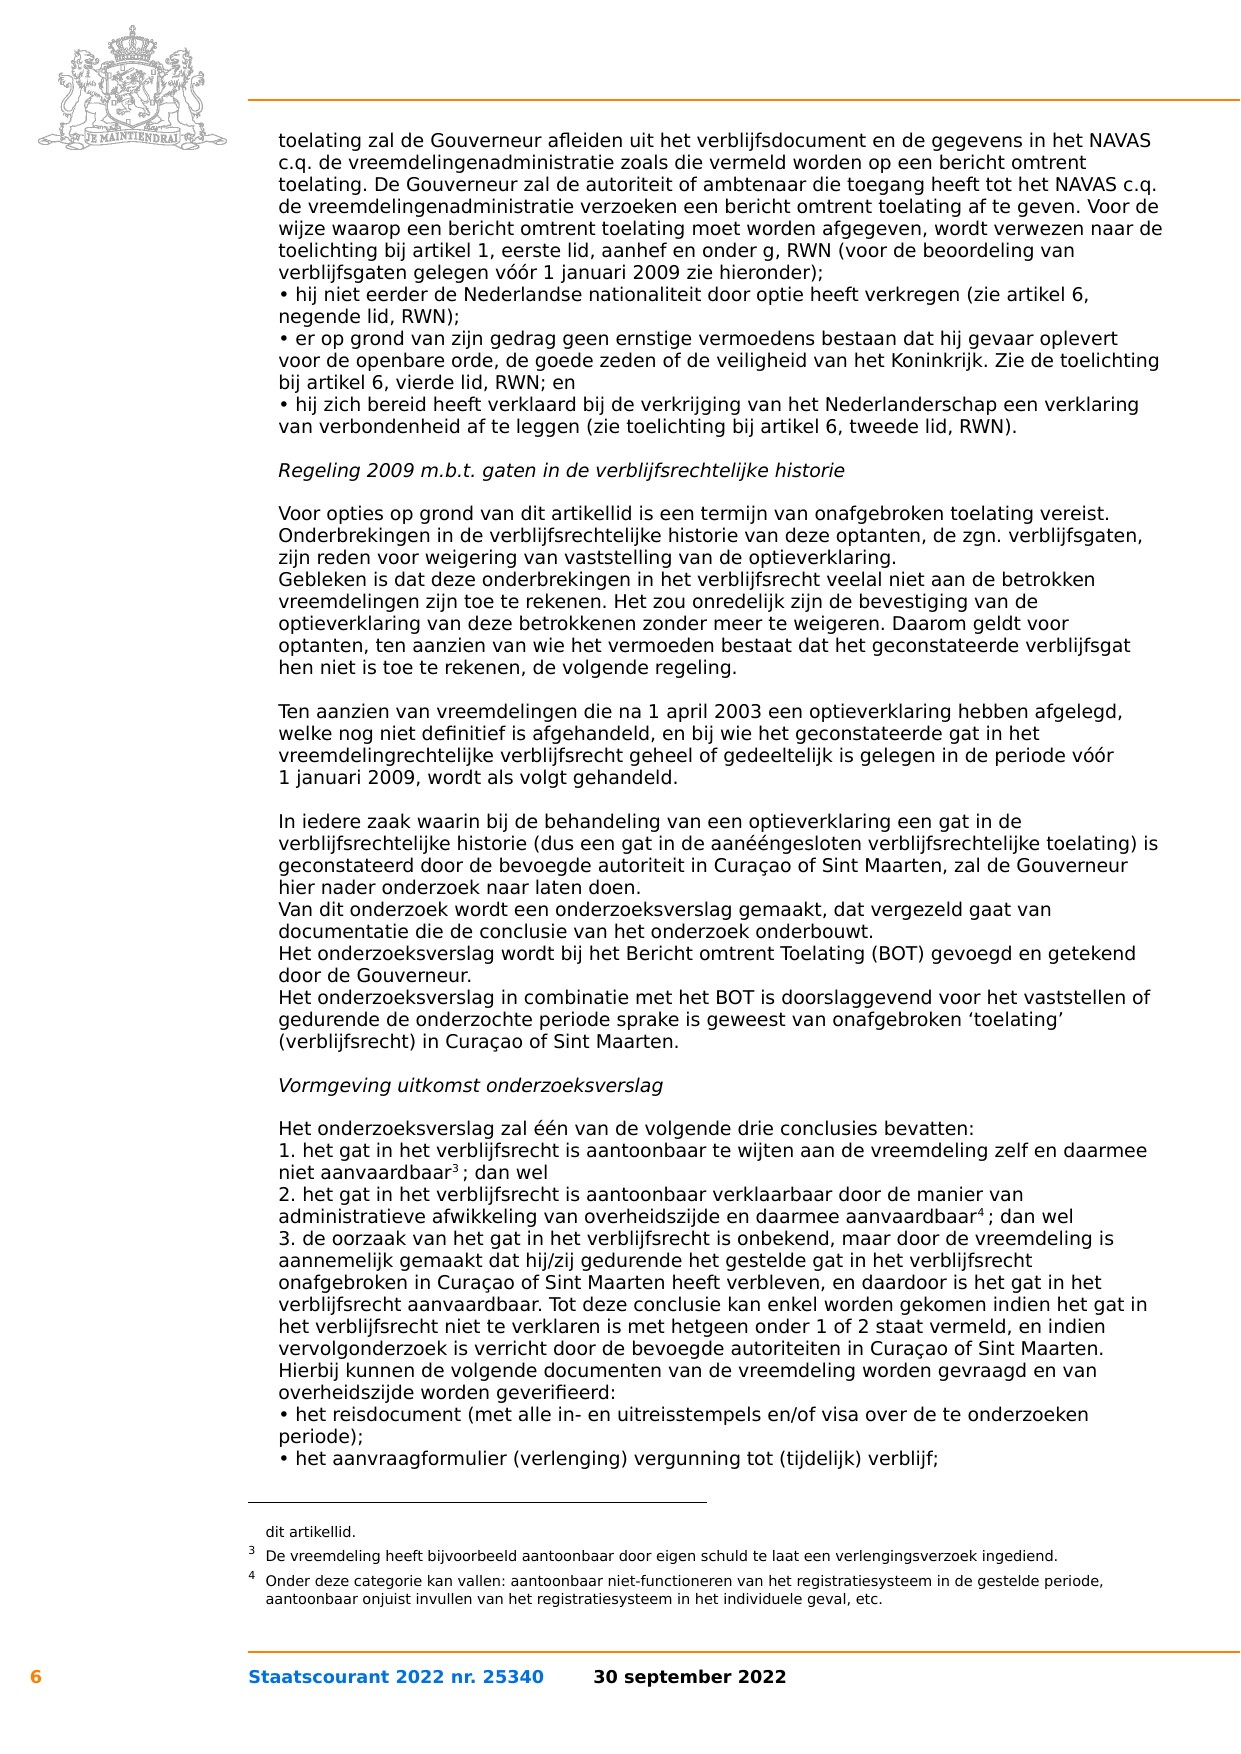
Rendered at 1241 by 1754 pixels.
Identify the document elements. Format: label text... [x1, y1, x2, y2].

picture [38, 25, 227, 150]
text In iedere zaak waarin bij de behandeling van een optieverklaring een gat in de verblijfsrechtelijke historie (dus een gat in de aanééngesloten verblijfsrechtelijke toelating) is geconstateerd door de bevoegde autoriteit in Curaçao of Sint Maarten, zal de Gouverneur hier nader onderzoek naar laten doen. [278, 811, 1163, 899]
text • het reisdocument (met alle in- en uitreisstempels en/of visa over de te onderzoeken periode); [278, 1404, 1163, 1448]
text Voor opties op grond van dit artikellid is een termijn van onafgebroken toelating vereist. Onderbrekingen in de verblijfsrechtelijke historie van deze optanten, de zgn. verblijfsgaten, zijn reden voor weigering van vaststelling van de optieverklaring. [278, 503, 1163, 569]
text Gebleken is dat deze onderbrekingen in het verblijfsrecht veelal niet aan de betrokken vreemdelingen zijn toe te rekenen. Het zou onredelijk zijn de bevestiging van de optieverklaring van deze betrokkenen zonder meer te weigeren. Daarom geldt voor optanten, ten aanzien van wie het vermoeden bestaat dat het geconstateerde verblijfsgat hen niet is toe te rekenen, de volgende regeling. [278, 569, 1163, 679]
text Ten aanzien van vreemdelingen die na 1 april 2003 een optieverklaring hebben afgelegd, welke nog niet definitief is afgehandeld, en bij wie het geconstateerde gat in het vreemdelingrechtelijke verblijfsrecht geheel of gedeeltelijk is gelegen in de periode vóór 1 januari 2009, wordt als volgt gehandeld. [278, 701, 1163, 789]
text De vreemdeling heeft bijvoorbeeld aantoonbaar door eigen schuld te laat een verlengingsverzoek ingediend. [248, 1544, 1163, 1566]
text Het onderzoeksverslag wordt bij het Bericht omtrent Toelating (BOT) gevoegd en getekend door de Gouverneur. [278, 943, 1163, 987]
text 3. de oorzaak van het gat in het verblijfsrecht is onbekend, maar door de vreemdeling is aannemelijk gemaakt dat hij/zij gedurende het gestelde gat in het verblijfsrecht onafgebroken in Curaçao of Sint Maarten heeft verbleven, en daardoor is het gat in het verblijfsrecht aanvaardbaar. Tot deze conclusie kan enkel worden gekomen indien het gat in het verblijfsrecht niet te verklaren is met hetgeen onder 1 of 2 staat vermeld, en indien vervolgonderzoek is verricht door de bevoegde autoriteiten in Curaçao of Sint Maarten. Hierbij kunnen de volgende documenten van de vreemdeling worden gevraagd en van overheidszijde worden geverifieerd: [278, 1228, 1163, 1404]
text Het onderzoeksverslag zal één van de volgende drie conclusies bevatten: [278, 1118, 1163, 1140]
text 1. het gat in het verblijfsrecht is aantoonbaar te wijten aan de vreemdeling zelf en daarmee niet aanvaardbaar; dan wel [278, 1140, 1163, 1184]
text Het onderzoeksverslag in combinatie met het BOT is doorslaggevend voor het vaststellen of gedurende de onderzochte periode sprake is geweest van onafgebroken ‘toelating’ (verblijfsrecht) in Curaçao of Sint Maarten. [278, 987, 1163, 1053]
text • hij zich bereid heeft verklaard bij de verkrijging van het Nederlanderschap een verklaring van verbondenheid af te leggen (zie toelichting bij artikel 6, tweede lid, RWN). [278, 394, 1163, 438]
text 2. het gat in het verblijfsrecht is aantoonbaar verklaarbaar door de manier van administratieve afwikkeling van overheidszijde en daarmee aanvaardbaar; dan wel [278, 1184, 1163, 1228]
text dit artikellid. [248, 1524, 1163, 1541]
text Onder deze categorie kan vallen: aantoonbaar niet-functioneren van het registratiesysteem in de gestelde periode, aantoonbaar onjuist invullen van het registratiesysteem in het individuele geval, etc. [248, 1569, 1163, 1608]
text • er op grond van zijn gedrag geen ernstige vermoedens bestaan dat hij gevaar oplevert voor de openbare orde, de goede zeden of de veiligheid van het Koninkrijk. Zie de toelichting bij artikel 6, vierde lid, RWN; en [278, 328, 1163, 394]
text toelating zal de Gouverneur afleiden uit het verblijfsdocument en de gegevens in het NAVAS c.q. de vreemdelingenadministratie zoals die vermeld worden op een bericht omtrent toelating. De Gouverneur zal de autoriteit of ambtenaar die toegang heeft tot het NAVAS c.q. de vreemdelingenadministratie verzoeken een bericht omtrent toelating af te geven. Voor de wijze waarop een bericht omtrent toelating moet worden afgegeven, wordt verwezen naar de toelichting bij artikel 1, eerste lid, aanhef en onder g, RWN (voor de beoordeling van verblijfsgaten gelegen vóór 1 januari 2009 zie hieronder); [278, 130, 1163, 284]
subtitle Regeling 2009 m.b.t. gaten in de verblijfsrechtelijke historie [278, 459, 1163, 481]
text • hij niet eerder de Nederlandse nationaliteit door optie heeft verkregen (zie artikel 6, negende lid, RWN); [278, 284, 1163, 328]
text • het aanvraagformulier (verlenging) vergunning tot (tijdelijk) verblijf; [278, 1448, 1163, 1470]
text Van dit onderzoek wordt een onderzoeksverslag gemaakt, dat vergezeld gaat van documentatie die de conclusie van het onderzoek onderbouwt. [278, 899, 1163, 943]
subtitle Vormgeving uitkomst onderzoeksverslag [278, 1074, 1163, 1096]
